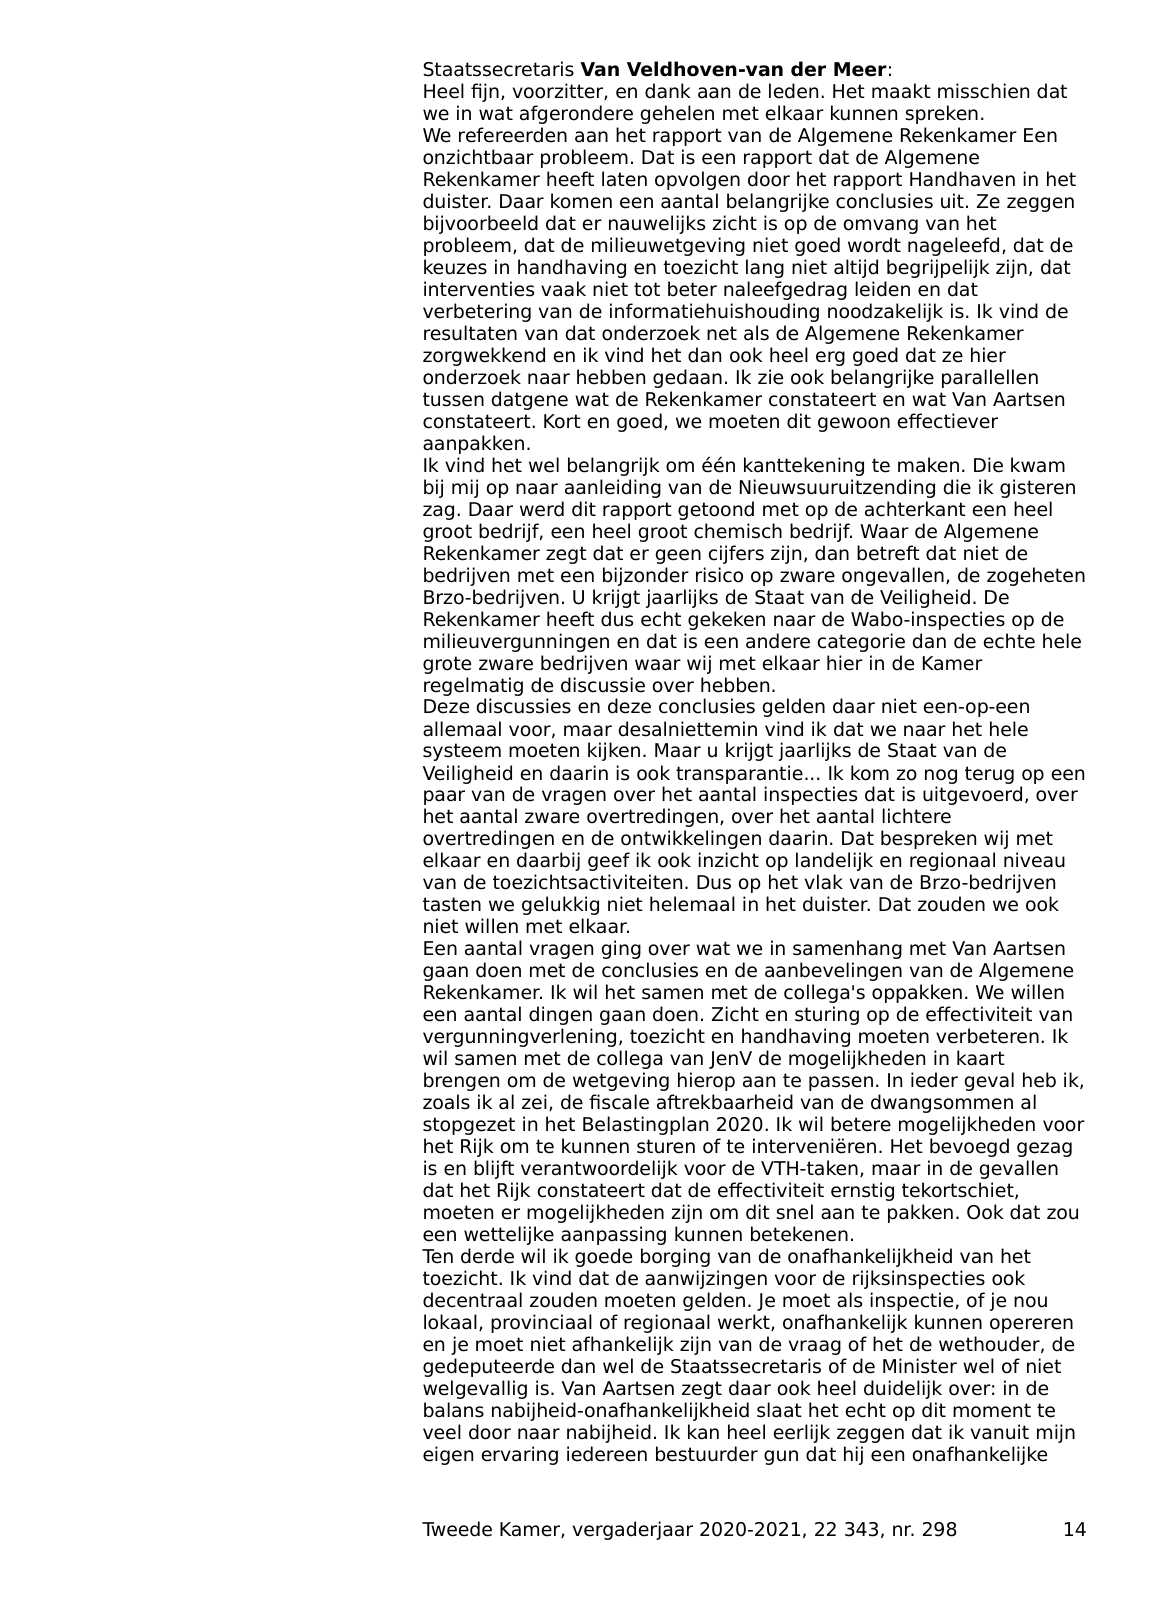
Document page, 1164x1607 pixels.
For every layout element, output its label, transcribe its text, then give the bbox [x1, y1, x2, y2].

text Ten derde wil ik goede borging van de onafhankelijkheid van het toezicht. Ik vind dat de aanwijzingen voor de rijksinspecties ook decentraal zouden moeten gelden. Je moet als inspectie, of je nou lokaal, provinciaal of regionaal werkt, onafhankelijk kunnen opereren en je moet niet afhankelijk zijn van de vraag of het de wethouder, de gedeputeerde dan wel de Staatssecretaris of de Minister wel of niet welgevallig is. Van Aartsen zegt daar ook heel duidelijk over: in de balans nabijheid-onafhankelijkheid slaat het echt op dit moment te veel door naar nabijheid. Ik kan heel eerlijk zeggen dat ik vanuit mijn eigen ervaring iedereen bestuurder gun dat hij een onafhankelijke [422, 1246, 1087, 1466]
text Heel fijn, voorzitter, en dank aan de leden. Het maakt misschien dat we in wat afgerondere gehelen met elkaar kunnen spreken. [422, 81, 1087, 125]
text Deze discussies en deze conclusies gelden daar niet een-op-een allemaal voor, maar desalniettemin vind ik dat we naar het hele systeem moeten kijken. Maar u krijgt jaarlijks de Staat van de Veiligheid en daarin is ook transparantie... Ik kom zo nog terug op een paar van de vragen over het aantal inspecties dat is uitgevoerd, over het aantal zware overtredingen, over het aantal lichtere overtredingen en de ontwikkelingen daarin. Dat bespreken wij met elkaar en daarbij geef ik ook inzicht op landelijk en regionaal niveau van de toezichtsactiviteiten. Dus op het vlak van de Brzo-bedrijven tasten we gelukkig niet helemaal in het duister. Dat zouden we ook niet willen met elkaar. [422, 696, 1087, 938]
text Staatssecretaris Van Veldhoven-van der Meer: [422, 59, 1087, 81]
text We refereerden aan het rapport van de Algemene Rekenkamer Een onzichtbaar probleem. Dat is een rapport dat de Algemene Rekenkamer heeft laten opvolgen door het rapport Handhaven in het duister. Daar komen een aantal belangrijke conclusies uit. Ze zeggen bijvoorbeeld dat er nauwelijks zicht is op de omvang van het probleem, dat de milieuwetgeving niet goed wordt nageleefd, dat de keuzes in handhaving en toezicht lang niet altijd begrijpelijk zijn, dat interventies vaak niet tot beter naleefgedrag leiden en dat verbetering van de informatiehuishouding noodzakelijk is. Ik vind de resultaten van dat onderzoek net als de Algemene Rekenkamer zorgwekkend en ik vind het dan ook heel erg goed dat ze hier onderzoek naar hebben gedaan. Ik zie ook belangrijke parallellen tussen datgene wat de Rekenkamer constateert en wat Van Aartsen constateert. Kort en goed, we moeten dit gewoon effectiever aanpakken. [422, 125, 1087, 455]
text Een aantal vragen ging over wat we in samenhang met Van Aartsen gaan doen met de conclusies en de aanbevelingen van de Algemene Rekenkamer. Ik wil het samen met de collega's oppakken. We willen een aantal dingen gaan doen. Zicht en sturing op de effectiviteit van vergunningverlening, toezicht en handhaving moeten verbeteren. Ik wil samen met de collega van JenV de mogelijkheden in kaart brengen om de wetgeving hierop aan te passen. In ieder geval heb ik, zoals ik al zei, de fiscale aftrekbaarheid van de dwangsommen al stopgezet in het Belastingplan 2020. Ik wil betere mogelijkheden voor het Rijk om te kunnen sturen of te interveniëren. Het bevoegd gezag is en blijft verantwoordelijk voor de VTH-taken, maar in de gevallen dat het Rijk constateert dat de effectiviteit ernstig tekortschiet, moeten er mogelijkheden zijn om dit snel aan te pakken. Ook dat zou een wettelijke aanpassing kunnen betekenen. [422, 938, 1087, 1246]
text Ik vind het wel belangrijk om één kanttekening te maken. Die kwam bij mij op naar aanleiding van de Nieuwsuuruitzending die ik gisteren zag. Daar werd dit rapport getoond met op de achterkant een heel groot bedrijf, een heel groot chemisch bedrijf. Waar de Algemene Rekenkamer zegt dat er geen cijfers zijn, dan betreft dat niet de bedrijven met een bijzonder risico op zware ongevallen, de zogeheten Brzo-bedrijven. U krijgt jaarlijks de Staat van de Veiligheid. De Rekenkamer heeft dus echt gekeken naar de Wabo-inspecties op de milieuvergunningen en dat is een andere categorie dan de echte hele grote zware bedrijven waar wij met elkaar hier in de Kamer regelmatig de discussie over hebben. [422, 455, 1087, 696]
